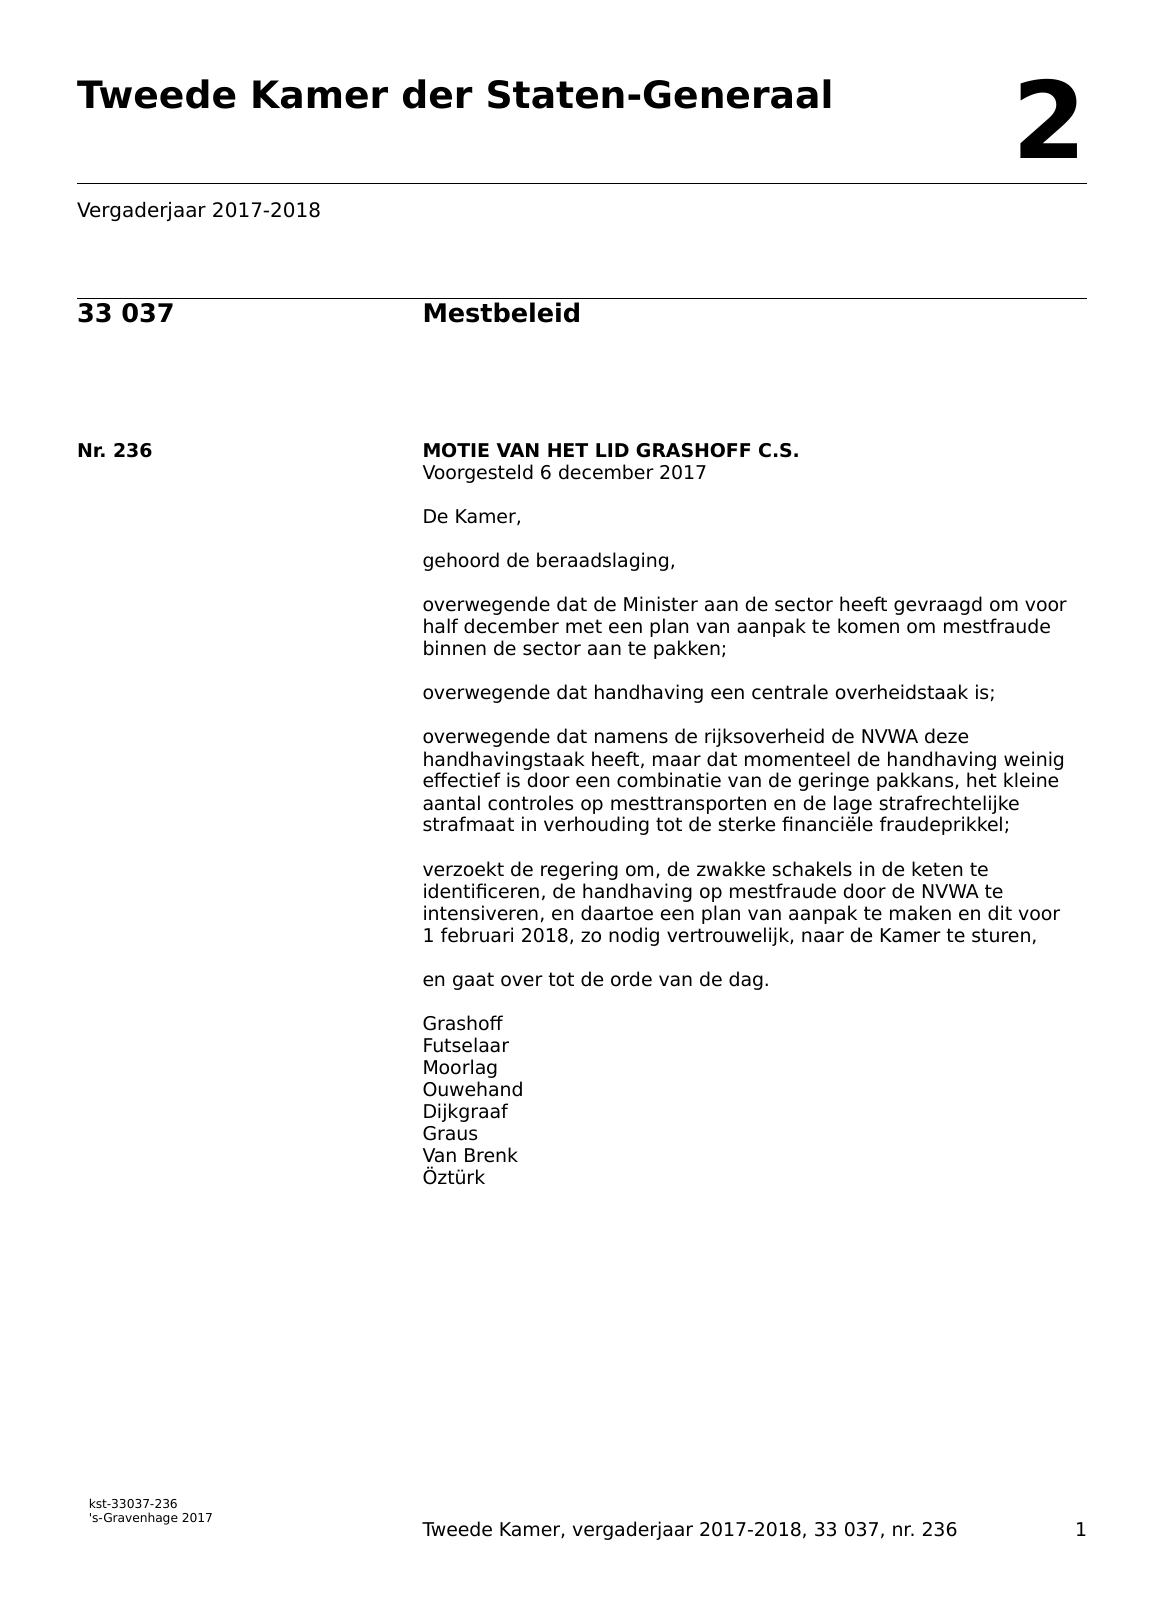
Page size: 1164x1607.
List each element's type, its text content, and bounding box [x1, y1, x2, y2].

table_header Tweede Kamer der Staten-Generaal [77, 59, 886, 183]
text overwegende dat de Minister aan de sector heeft gevraagd om voor half december met een plan van aanpak te komen om mestfraude binnen de sector aan te pakken; [422, 594, 1087, 660]
text 's-Gravenhage 2017 [88, 1511, 323, 1525]
text verzoekt de regering om, de zwakke schakels in de keten te identificeren, de handhaving op mestfraude door de NVWA te intensiveren, en daartoe een plan van aanpak te maken en dit voor 1 februari 2018, zo nodig vertrouwelijk, naar de Kamer te sturen, [422, 858, 1087, 946]
text Dijkgraaf [422, 1101, 1087, 1123]
text gehoord de beraadslaging, [422, 550, 1087, 572]
text Voorgesteld 6 december 2017 [422, 462, 1087, 484]
subtitle 33 037 Mestbeleid [77, 299, 1087, 329]
text Moorlag [422, 1057, 1087, 1079]
table_cell Vergaderjaar 2017-2018 [77, 184, 1087, 298]
text Ouwehand [422, 1079, 1087, 1101]
text Öztürk [422, 1167, 1087, 1189]
text Futselaar [422, 1035, 1087, 1057]
table_header 2 [886, 59, 1087, 183]
text kst-33037-236 [88, 1497, 323, 1511]
subtitle Nr. 236 MOTIE VAN HET LID GRASHOFF C.S. [77, 440, 1087, 462]
text Van Brenk [422, 1145, 1087, 1167]
text Graus [422, 1123, 1087, 1145]
text en gaat over tot de orde van de dag. [422, 969, 1087, 991]
text Grashoff [422, 1013, 1087, 1035]
text overwegende dat namens de rijksoverheid de NVWA deze handhavingstaak heeft, maar dat momenteel de handhaving weinig effectief is door een combinatie van de geringe pakkans, het kleine aantal controles op mesttransporten en de lage strafrechtelijke strafmaat in verhouding tot de sterke financiële fraudeprikkel; [422, 726, 1087, 836]
text De Kamer, [422, 506, 1087, 528]
text overwegende dat handhaving een centrale overheidstaak is; [422, 682, 1087, 704]
